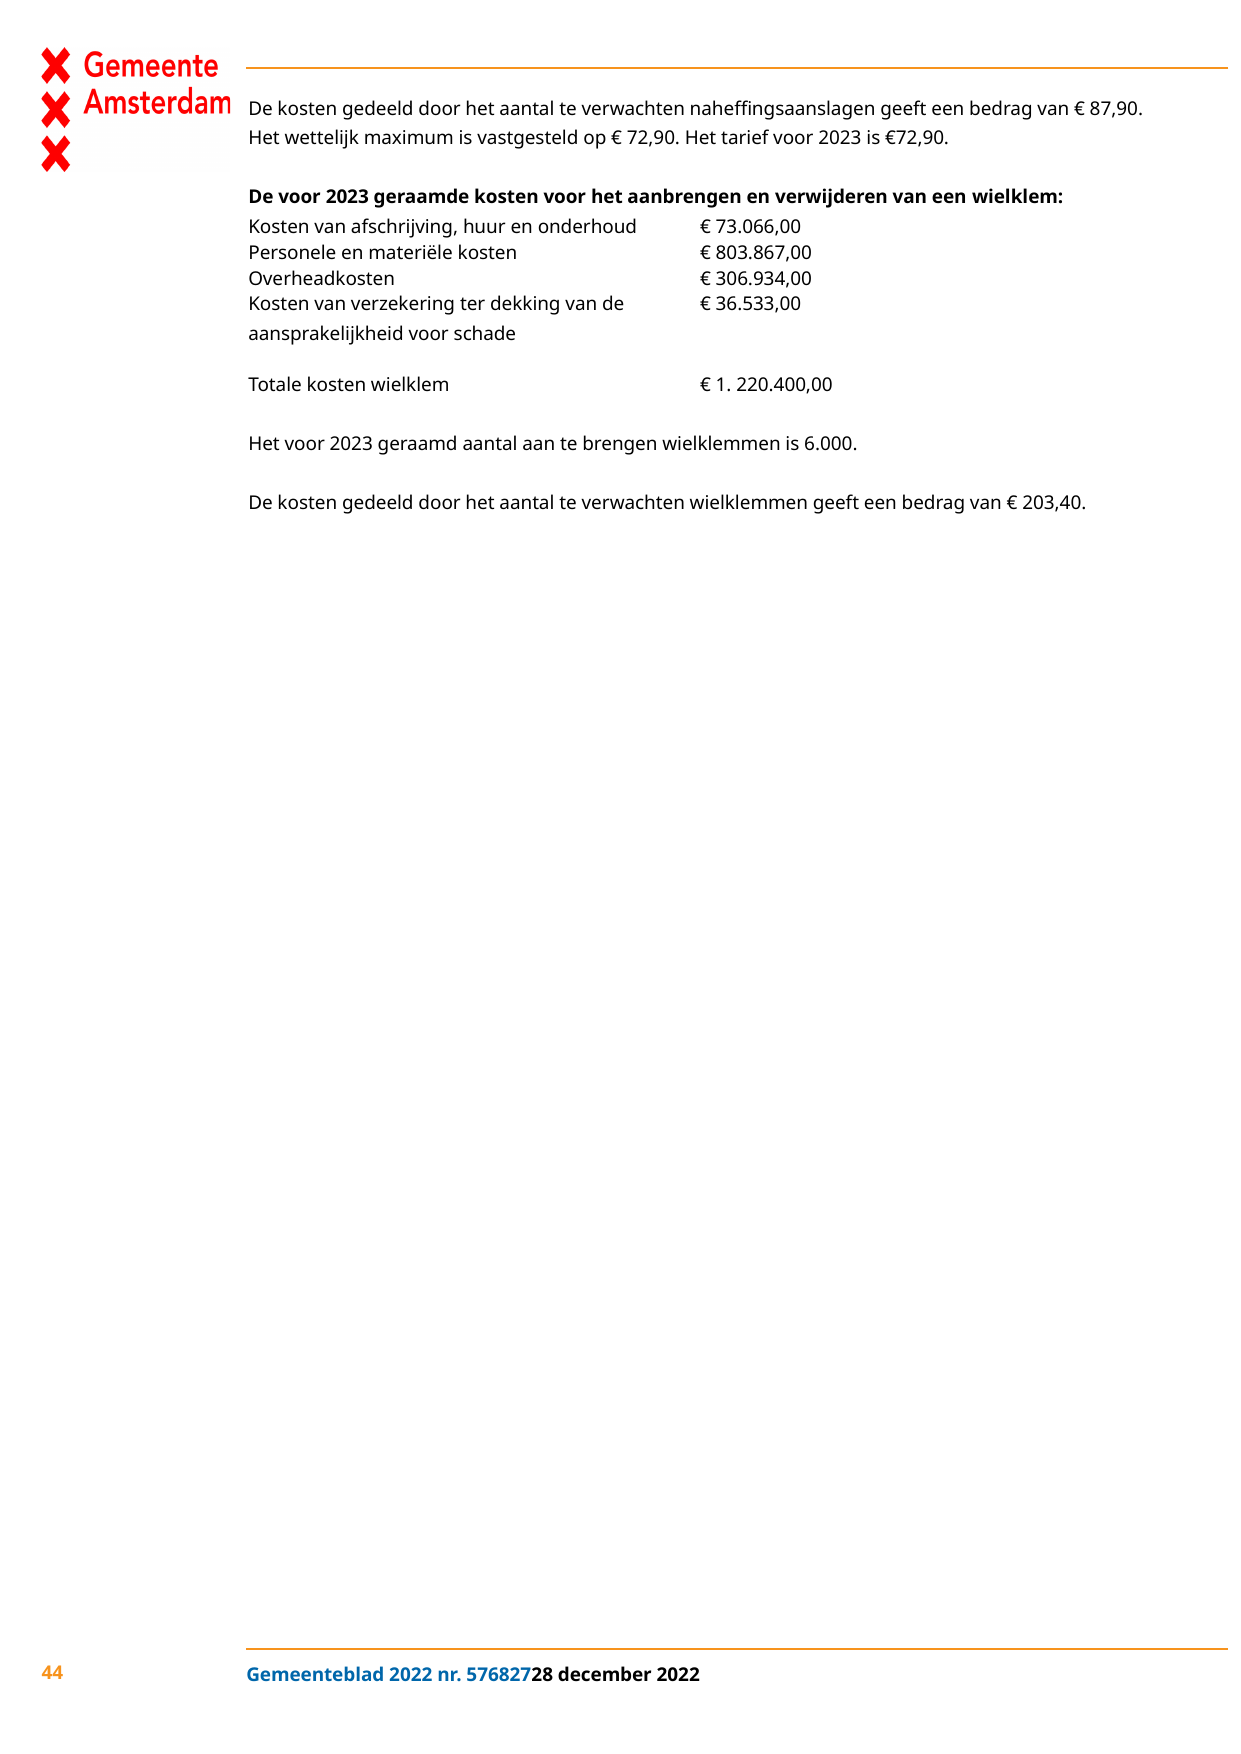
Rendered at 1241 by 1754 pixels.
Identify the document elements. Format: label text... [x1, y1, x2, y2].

text De voor 2023 geraamde kosten voor het aanbrengen en verwijderen van een wielklem: [248, 183, 1152, 209]
text De kosten gedeeld door het aantal te verwachten naheffingsaanslagen geeft een bedrag van € 87,90. Het wettelijk maximum is vastgesteld op € 72,90. Het tarief voor 2023 is €72,90. [248, 95, 1152, 150]
table_cell Totale kosten wielklem [248, 371, 700, 397]
text De kosten gedeeld door het aantal te verwachten wielklemmen geeft een bedrag van € 203,40. [248, 489, 1152, 515]
table_cell € 36.533,00 [700, 290, 1152, 346]
table_cell [700, 346, 1152, 371]
picture [41, 47, 231, 172]
table_cell € 1. 220.400,00 [700, 371, 1152, 397]
table_cell Overheadkosten [248, 265, 700, 290]
table_cell € 803.867,00 [700, 239, 1152, 265]
table_cell Personele en materiële kosten [248, 239, 700, 265]
text Het voor 2023 geraamd aantal aan te brengen wielklemmen is 6.000. [248, 430, 1152, 456]
table_cell € 306.934,00 [700, 265, 1152, 290]
table_cell [248, 346, 700, 371]
table_cell Kosten van verzekering ter dekking van de aansprakelijkheid voor schade [248, 290, 700, 346]
table_header Kosten van afschrijving, huur en onderhoud [248, 213, 700, 239]
table_header € 73.066,00 [700, 213, 1152, 239]
